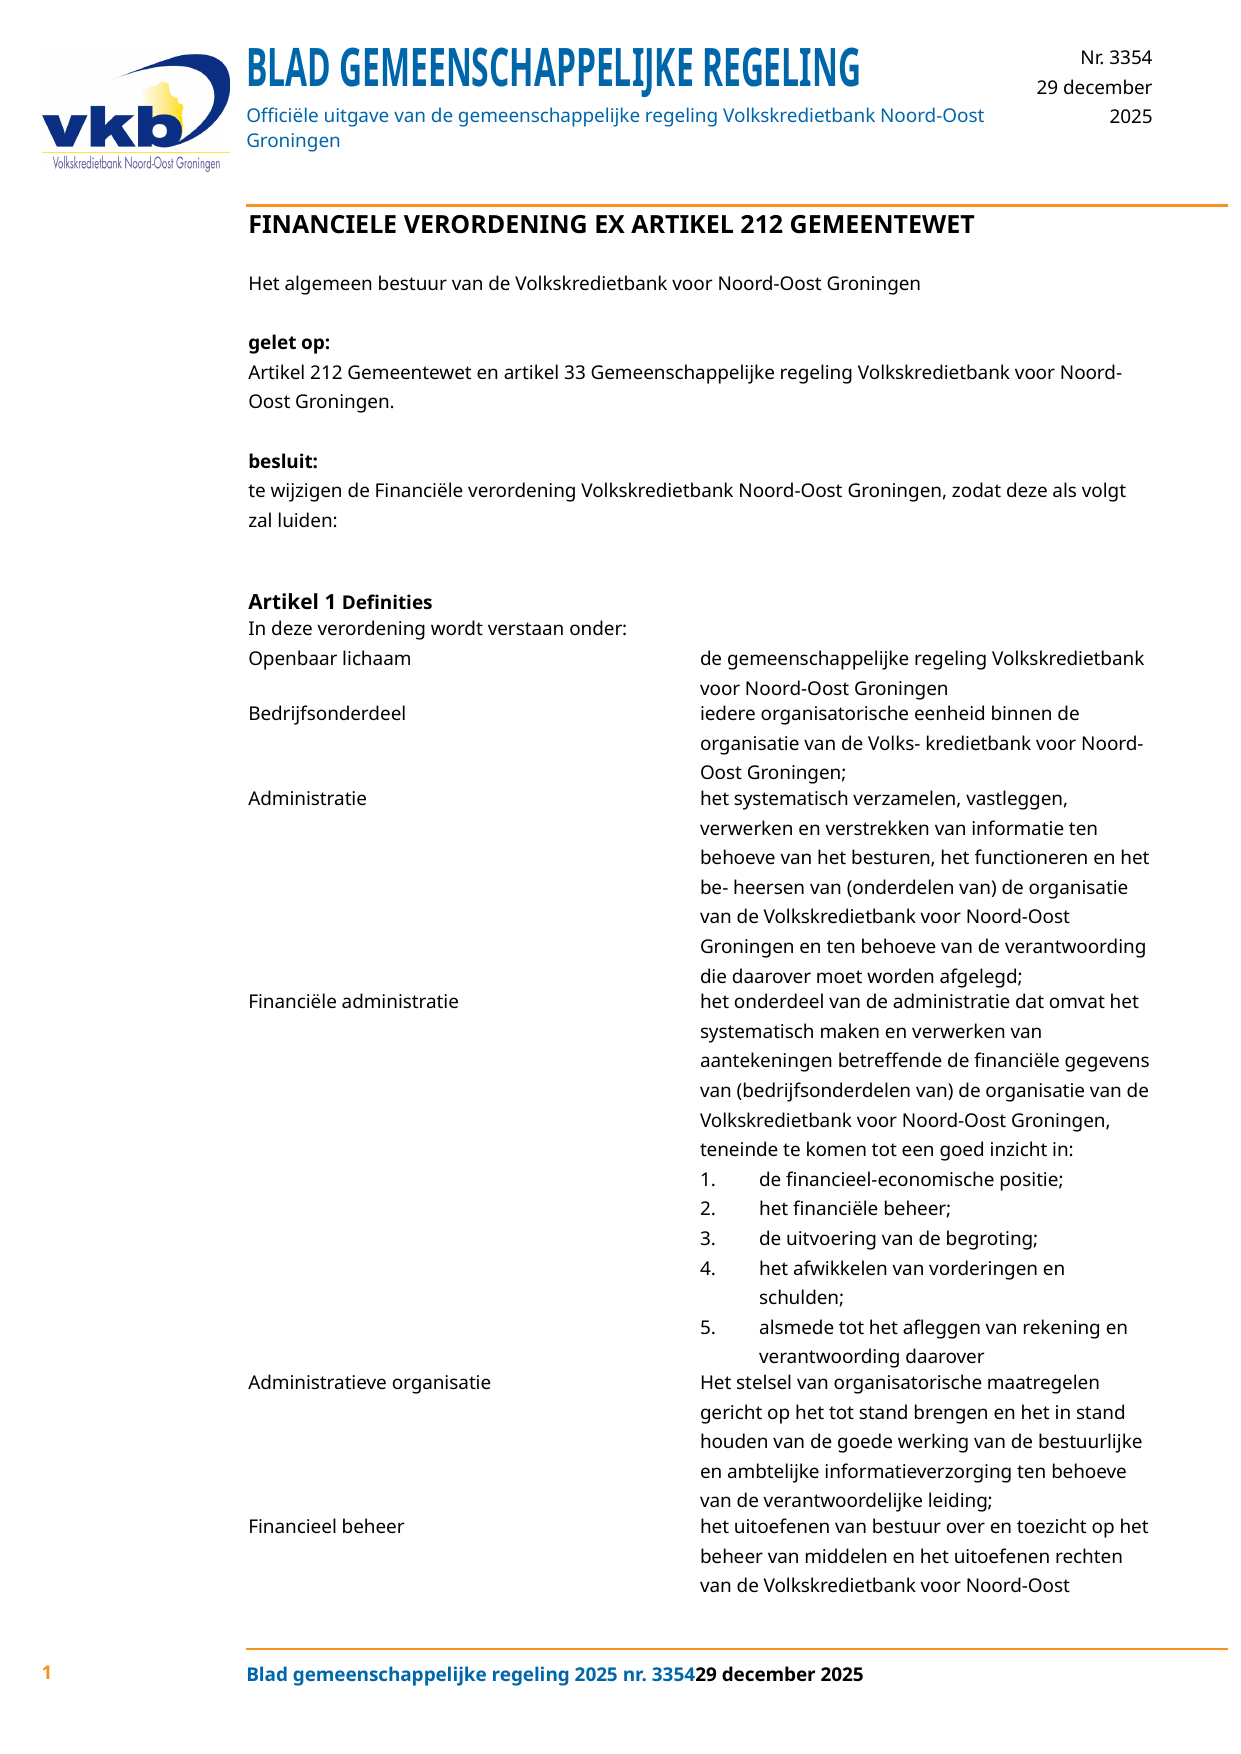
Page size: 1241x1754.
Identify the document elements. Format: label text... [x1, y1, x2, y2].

table_header Openbaar lichaam [248, 645, 700, 700]
text In deze verordening wordt verstaan onder: [248, 615, 1152, 641]
table_cell Bedrijfsonderdeel [248, 700, 700, 785]
text te wijzigen de Financiële verordening Volkskredietbank Noord-Oost Groningen, zodat deze als volgt zal luiden: [248, 477, 1152, 533]
picture [41, 47, 231, 172]
table_cell iedere organisatorische eenheid binnen de organisatie van de Volks- kredietbank voor Noord-Oost Groningen; [700, 700, 1152, 785]
table_cell Financieel beheer [248, 1513, 700, 1598]
table_cell Het stelsel van organisatorische maatregelen gericht op het tot stand brengen en het in stand houden van de goede werking van de bestuurlijke en ambtelijke informatieverzorging ten behoeve van de verantwoordelijke leiding; [700, 1369, 1152, 1513]
table_cell Financiële administratie [248, 989, 700, 1369]
table_cell het uitoefenen van bestuur over en toezicht op het beheer van middelen en het uitoefenen rechten van de Volkskredietbank voor Noord-Oost [700, 1513, 1152, 1598]
table_cell Administratie [248, 785, 700, 988]
table_cell het systematisch verzamelen, vastleggen, verwerken en verstrekken van informatie ten behoeve van het besturen, het functioneren en het be- heersen van (onderdelen van) de organisatie van de Volkskredietbank voor Noord-Oost Groningen en ten behoeve van de verantwoording die daarover moet worden afgelegd; [700, 785, 1152, 988]
table_cell het onderdeel van de administratie dat omvat het systematisch maken en verwerken van aantekeningen betreffende de financiële gegevens van (bedrijfsonderdelen van) de organisatie van de Volkskredietbank voor Noord-Oost Groningen, teneinde te komen tot een goed inzicht in: de financieel-economische positie; het financiële beheer; de uitvoering van de begroting; het afwikkelen van vorderingen en schulden; alsmede tot het afleggen van rekening en verantwoording daarover [700, 989, 1152, 1369]
text Het algemeen bestuur van de Volkskredietbank voor Noord-Oost Groningen [248, 270, 1152, 296]
text Artikel 1 Definities [248, 587, 1152, 615]
table_header de gemeenschappelijke regeling Volkskredietbank voor Noord-Oost Groningen [700, 645, 1152, 700]
text besluit: [248, 448, 1152, 473]
table_cell Administratieve organisatie [248, 1369, 700, 1513]
text gelet op: [248, 329, 1152, 355]
text Artikel 212 Gemeentewet en artikel 33 Gemeenschappelijke regeling Volkskredietbank voor Noord- Oost Groningen. [248, 359, 1152, 414]
text FINANCIELE VERORDENING EX ARTIKEL 212 GEMEENTEWET [248, 207, 1152, 241]
